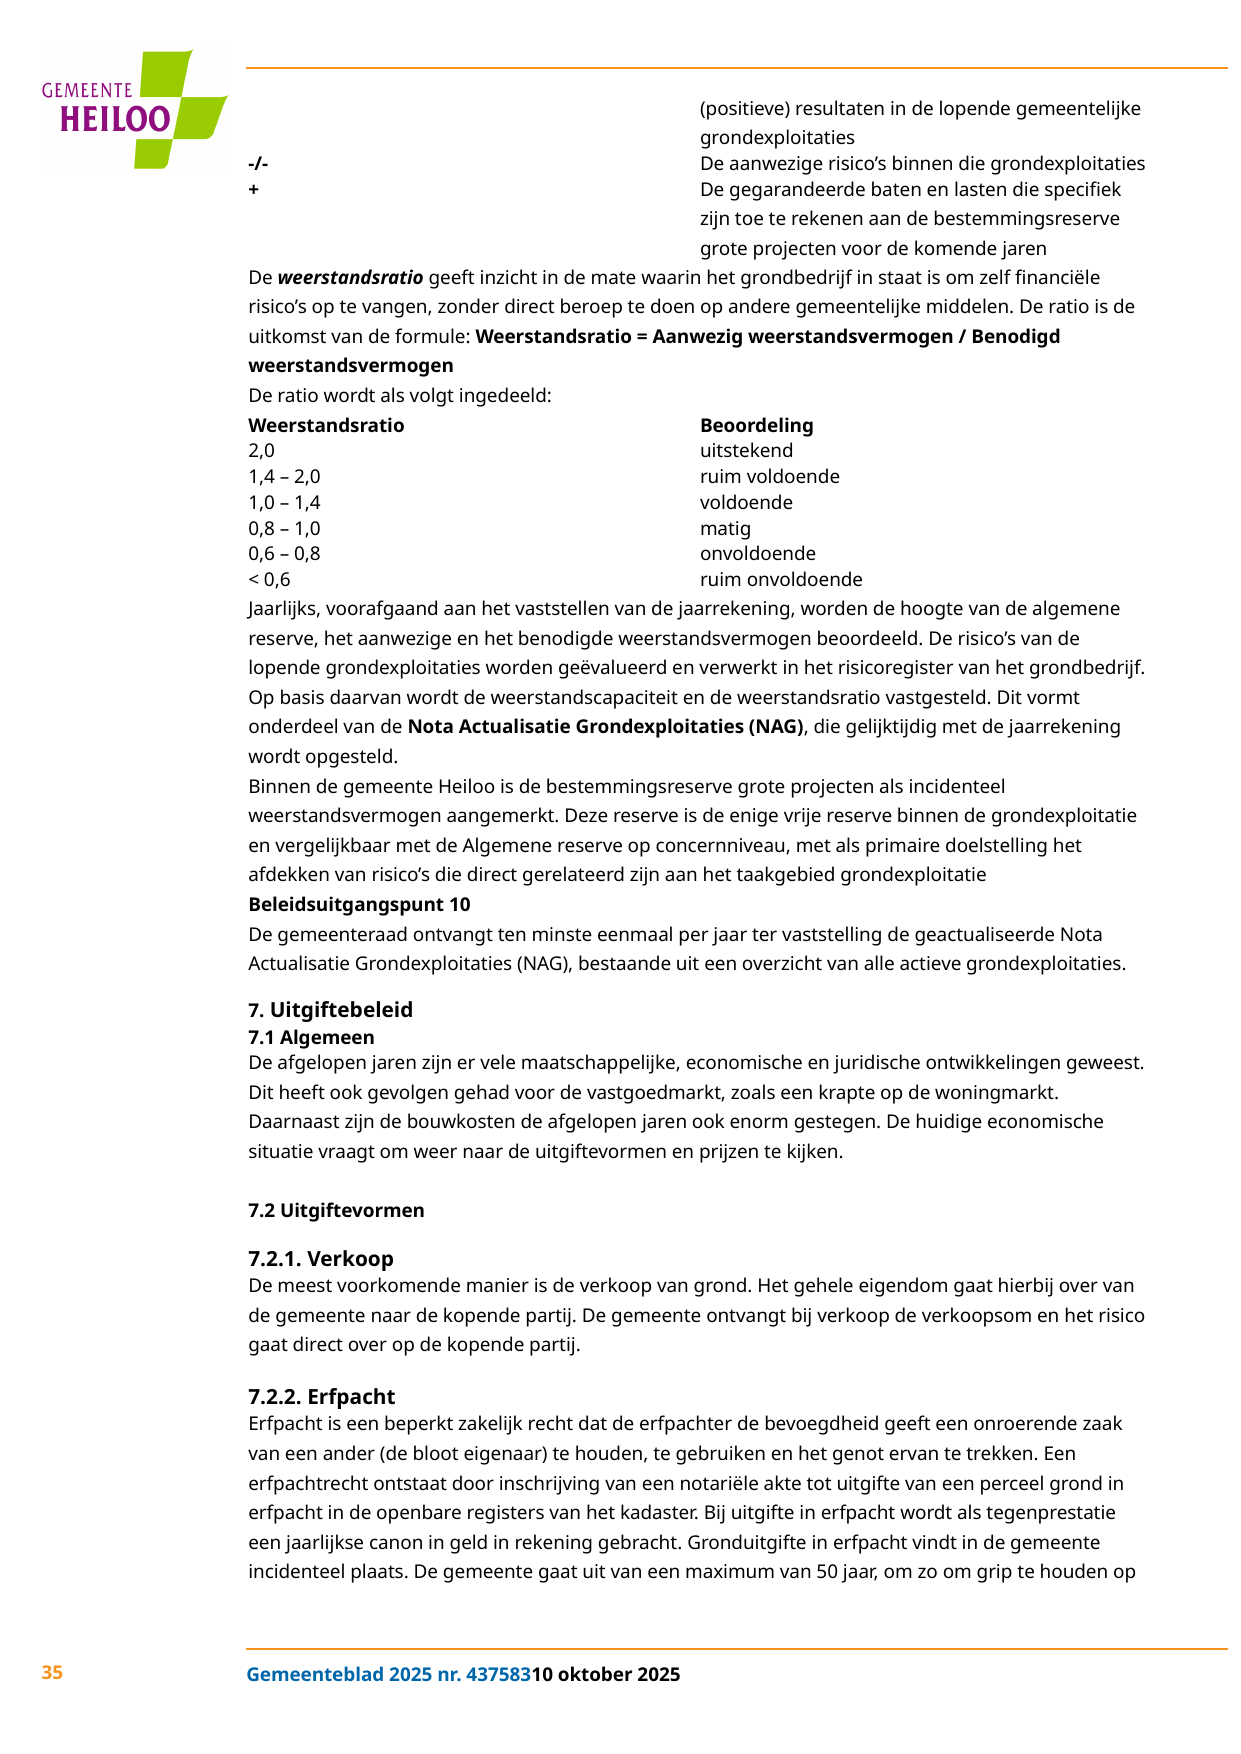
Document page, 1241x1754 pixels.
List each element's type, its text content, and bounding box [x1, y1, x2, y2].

table_cell < 0,6 [248, 566, 700, 592]
text De afgelopen jaren zijn er vele maatschappelijke, economische en juridische ontwikkelingen geweest. Dit heeft ook gevolgen gehad voor de vastgoedmarkt, zoals een krapte op de woningmarkt. Daarnaast zijn de bouwkosten de afgelopen jaren ook enorm gestegen. De huidige economische situatie vraagt om weer naar de uitgiftevormen en prijzen te kijken. [248, 1049, 1152, 1164]
table_cell [248, 95, 700, 150]
table_cell uitstekend [700, 438, 1152, 463]
table_cell onvoldoende [700, 541, 1152, 566]
table_cell 2,0 [248, 438, 700, 463]
table_cell 0,8 – 1,0 [248, 515, 700, 541]
table_cell 0,6 – 0,8 [248, 541, 700, 566]
text Jaarlijks, voorafgaand aan het vaststellen van de jaarrekening, worden de hoogte van de algemene reserve, het aanwezige en het benodigde weerstandsvermogen beoordeeld. De risico’s van de lopende grondexploitaties worden geëvalueerd en verwerkt in het risicoregister van het grondbedrijf. Op basis daarvan wordt de weerstandscapaciteit en de weerstandsratio vastgesteld. Dit vormt onderdeel van de Nota Actualisatie Grondexploitaties (NAG), die gelijktijdig met de jaarrekening wordt opgesteld. [248, 595, 1152, 769]
table_header Weerstandsratio [248, 412, 700, 438]
table_cell 1,4 – 2,0 [248, 464, 700, 489]
table_cell ruim onvoldoende [700, 566, 1152, 592]
table_cell voldoende [700, 489, 1152, 515]
text 7.2.2. Erfpacht [248, 1382, 1152, 1411]
text De meest voorkomende manier is de verkoop van grond. Het gehele eigendom gaat hierbij over van de gemeente naar de kopende partij. De gemeente ontvangt bij verkoop de verkoopsom en het risico gaat direct over op de kopende partij. [248, 1272, 1152, 1357]
table_cell ruim voldoende [700, 464, 1152, 489]
table_cell De gegarandeerde baten en lasten die specifiek zijn toe te rekenen aan de bestemmingsreserve grote projecten voor de komende jaren [700, 176, 1152, 261]
table_cell (positieve) resultaten in de lopende gemeentelijke grondexploitaties [700, 95, 1152, 150]
table_cell -/- [248, 150, 700, 176]
text De ratio wordt als volgt ingedeeld: [248, 382, 1152, 408]
table_header Beoordeling [700, 412, 1152, 438]
text 7.2.1. Verkoop [248, 1244, 1152, 1272]
table_cell + [248, 176, 700, 261]
text De weerstandsratio geeft inzicht in de mate waarin het grondbedrijf in staat is om zelf financiële risico’s op te vangen, zonder direct beroep te doen op andere gemeentelijke middelen. De ratio is de uitkomst van de formule: Weerstandsratio = Aanwezig weerstandsvermogen / Benodigd weerstandsvermogen [248, 264, 1152, 378]
text 7. Uitgiftebeleid [248, 995, 1152, 1024]
text Binnen de gemeente Heiloo is de bestemmingsreserve grote projecten als incidenteel weerstandsvermogen aangemerkt. Deze reserve is de enige vrije reserve binnen de grondexploitatie en vergelijkbaar met de Algemene reserve op concernniveau, met als primaire doelstelling het afdekken van risico’s die direct gerelateerd zijn aan het taakgebied grondexploitatie [248, 773, 1152, 887]
table_cell matig [700, 515, 1152, 541]
text 7.2 Uitgiftevormen [248, 1197, 1152, 1223]
picture [41, 47, 231, 172]
text Erfpacht is een beperkt zakelijk recht dat de erfpachter de bevoegdheid geeft een onroerende zaak van een ander (de bloot eigenaar) te houden, te gebruiken en het genot ervan te trekken. Een erfpachtrecht ontstaat door inschrijving van een notariële akte tot uitgifte van een perceel grond in erfpacht in de openbare registers van het kadaster. Bij uitgifte in erfpacht wordt als tegenprestatie een jaarlijkse canon in geld in rekening gebracht. Gronduitgifte in erfpacht vindt in de gemeente incidenteel plaats. De gemeente gaat uit van een maximum van 50 jaar, om zo om grip te houden op [248, 1411, 1152, 1584]
table_cell 1,0 – 1,4 [248, 489, 700, 515]
table_cell De aanwezige risico’s binnen die grondexploitaties [700, 150, 1152, 176]
table_header Beleidsuitgangspunt 10 De gemeenteraad ontvangt ten minste eenmaal per jaar ter vaststelling de geactualiseerde Nota Actualisatie Grondexploitaties (NAG), bestaande uit een overzicht van alle actieve grondexploitaties. [248, 891, 1152, 976]
text 7.1 Algemeen [248, 1024, 1152, 1049]
